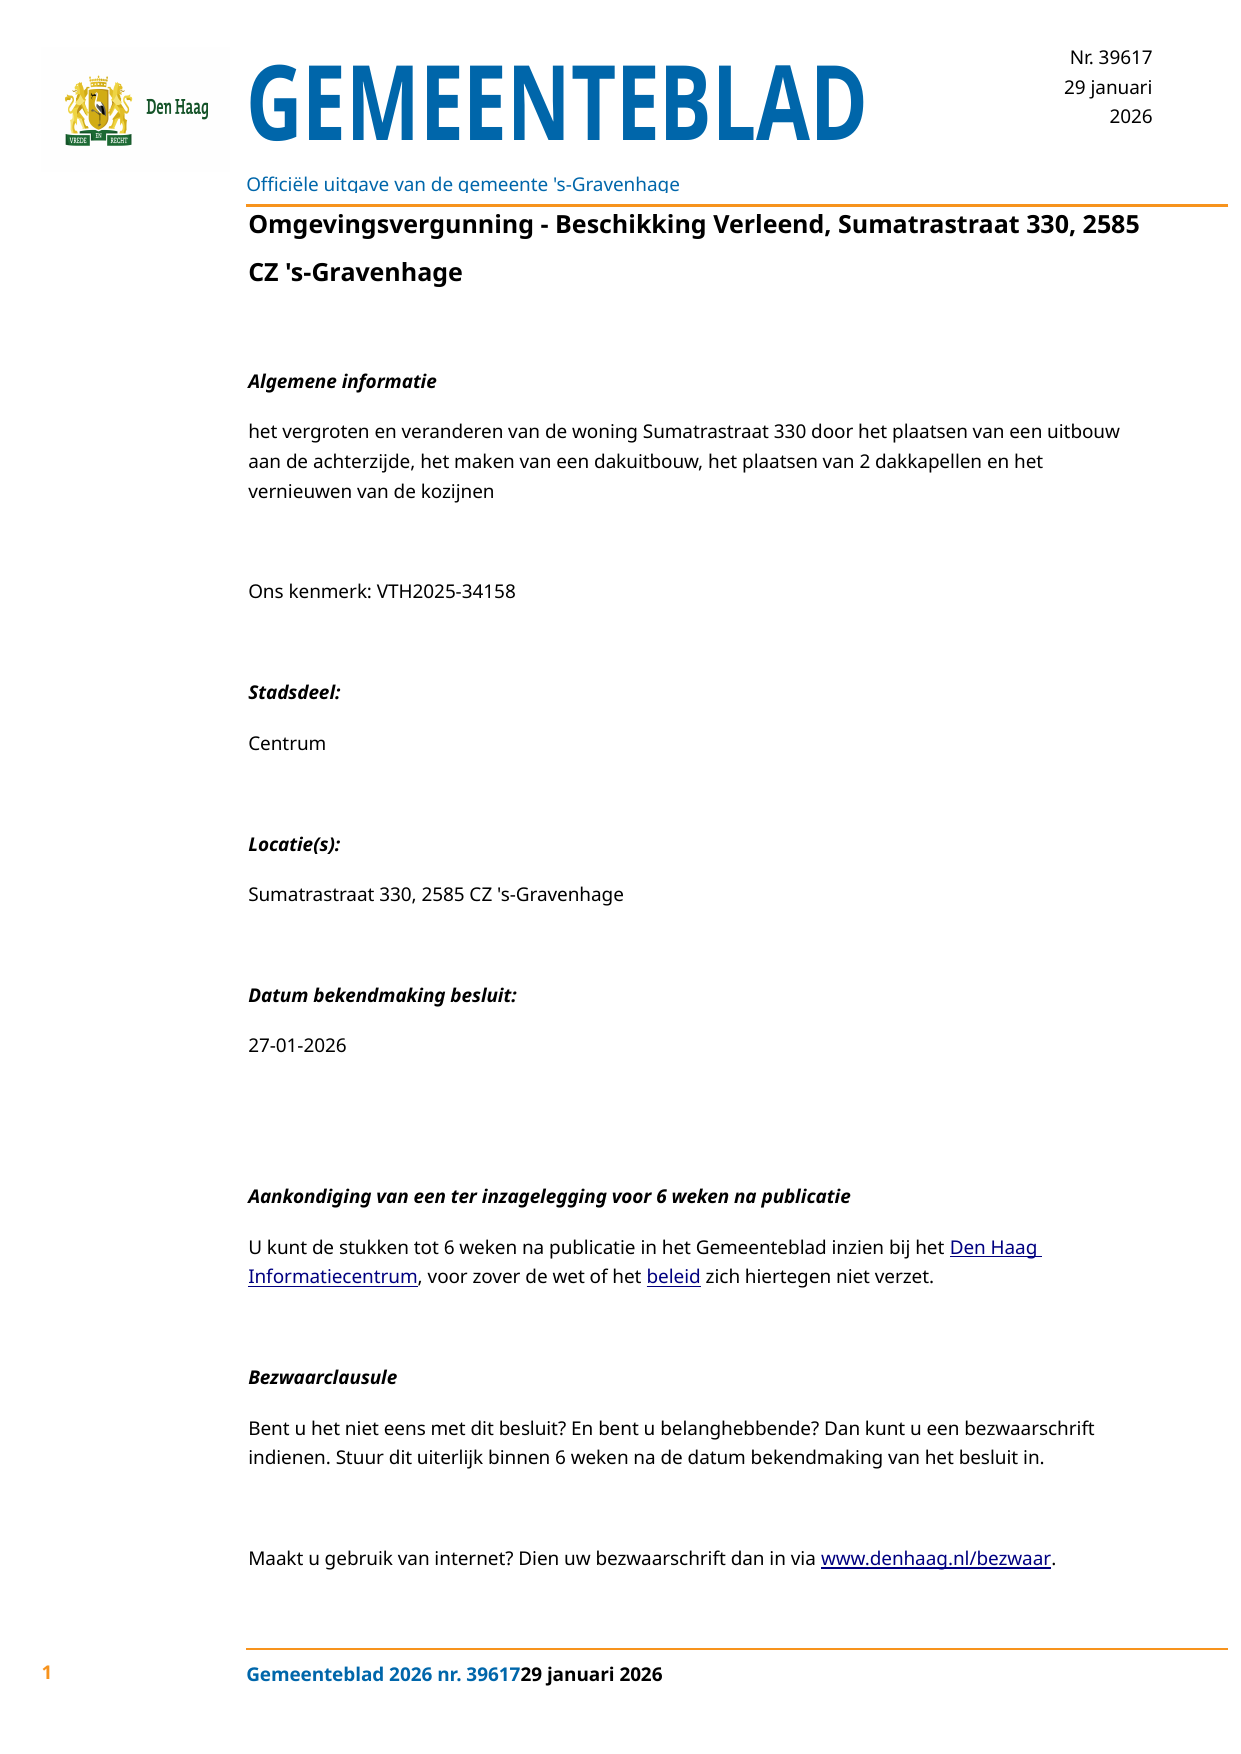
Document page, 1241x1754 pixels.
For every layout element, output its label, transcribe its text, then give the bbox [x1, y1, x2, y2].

text U kunt de stukken tot 6 weken na publicatie in het Gemeenteblad inzien bij het Den Haag Informatiecentrum, voor zover de wet of het beleid zich hiertegen niet verzet. [248, 1234, 1152, 1289]
text Datum bekendmaking besluit: [248, 982, 1152, 1008]
text Maakt u gebruik van internet? Dien uw bezwaarschrift dan in via www.denhaag.nl/bezwaar. [248, 1545, 1152, 1571]
text het vergroten en veranderen van de woning Sumatrastraat 330 door het plaatsen van een uitbouw aan de achterzijde, het maken van een dakuitbouw, het plaatsen van 2 dakkapellen en het vernieuwen van de kozijnen [248, 419, 1152, 504]
text Omgevingsvergunning - Beschikking Verleend, Sumatrastraat 330, 2585 CZ 's-Gravenhage [248, 207, 1152, 288]
text 27-01-2026 [248, 1032, 1152, 1058]
text Centrum [248, 730, 1152, 756]
text Locatie(s): [248, 831, 1152, 857]
text Aankondiging van een ter inzagelegging voor 6 weken na publicatie [248, 1184, 1152, 1209]
text Bezwaarclausule [248, 1364, 1152, 1390]
picture [41, 47, 231, 172]
text Sumatrastraat 330, 2585 CZ 's-Gravenhage [248, 881, 1152, 907]
text Ons kenmerk: VTH2025-34158 [248, 579, 1152, 604]
text Stadsdeel: [248, 679, 1152, 705]
text Algemene informatie [248, 368, 1152, 394]
text Bent u het niet eens met dit besluit? En bent u belanghebbende? Dan kunt u een bezwaarschrift indienen. Stuur dit uiterlijk binnen 6 weken na de datum bekendmaking van het besluit in. [248, 1415, 1152, 1470]
